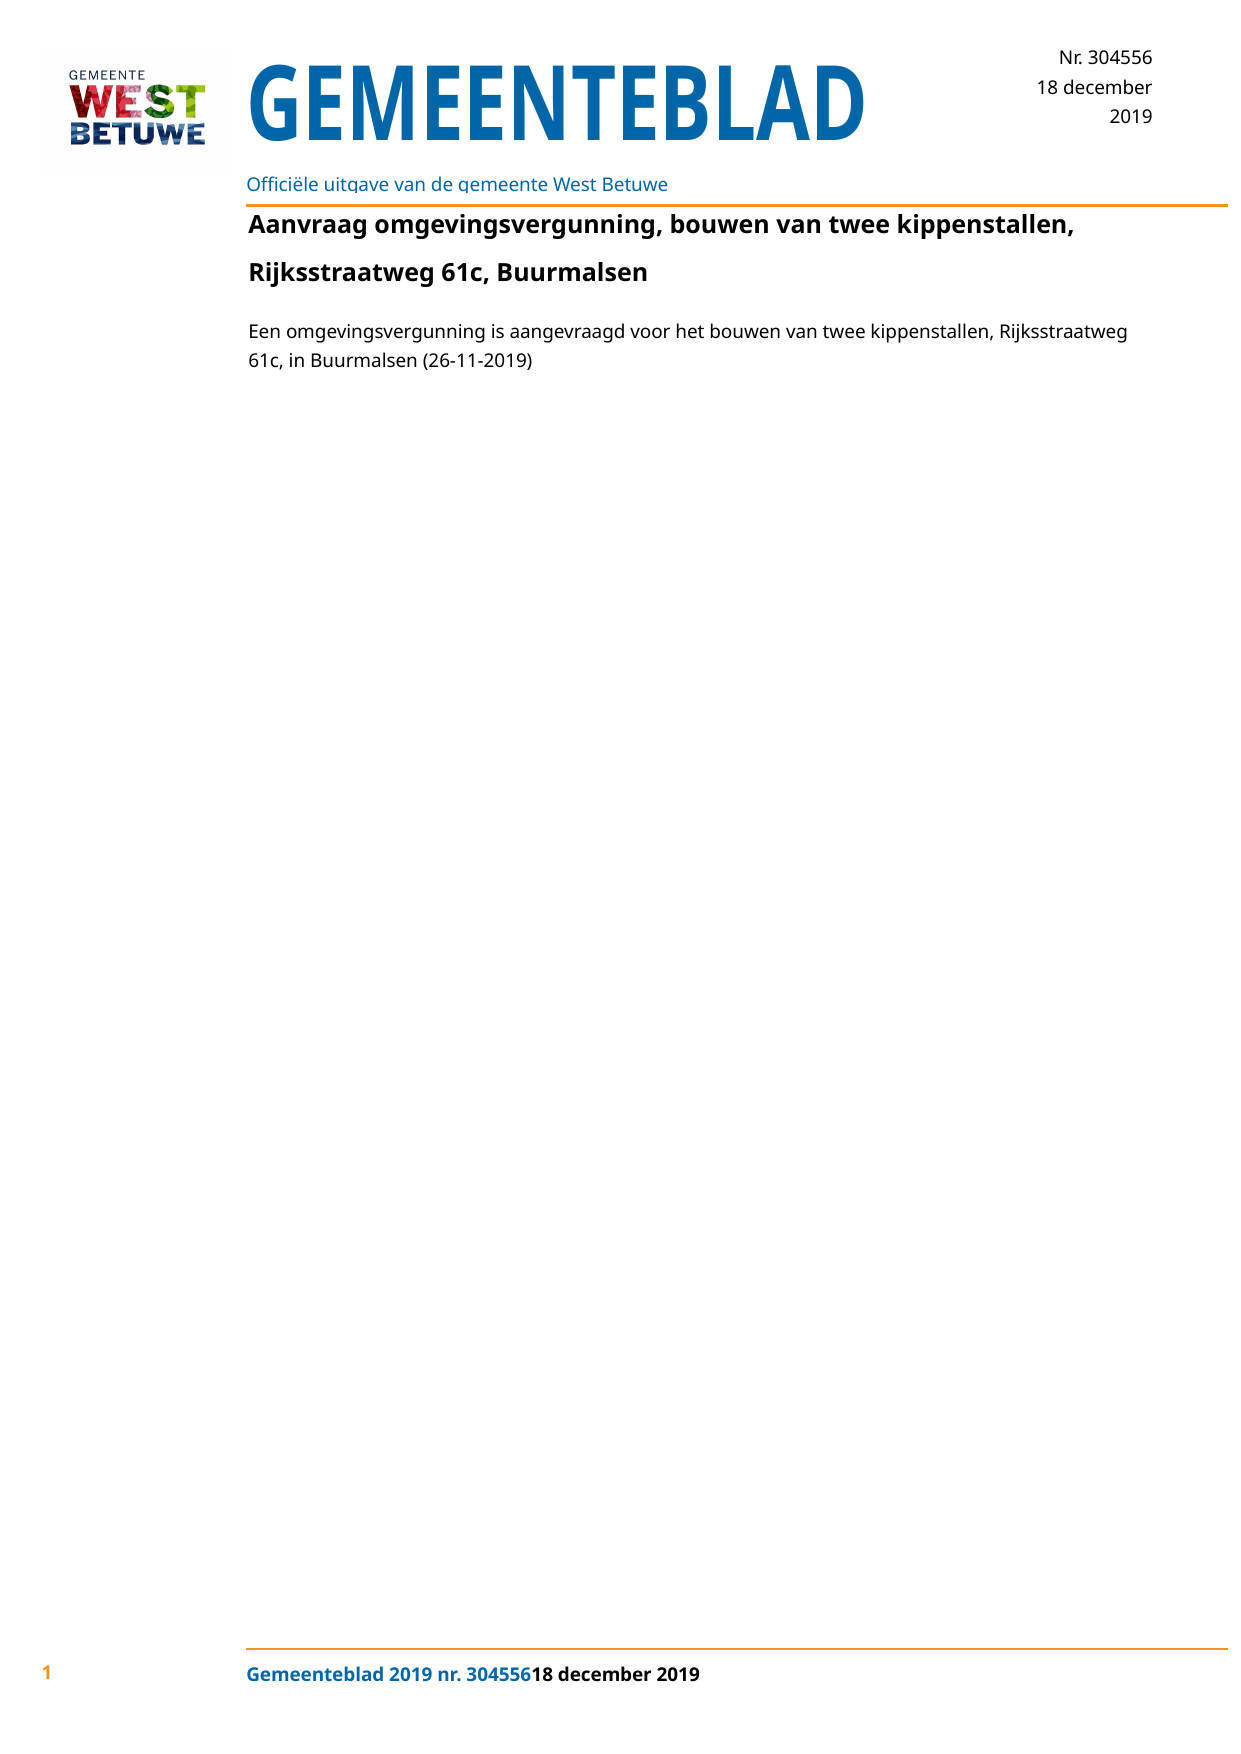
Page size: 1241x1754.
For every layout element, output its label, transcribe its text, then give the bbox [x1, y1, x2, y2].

picture [41, 47, 231, 172]
text Een omgevingsvergunning is aangevraagd voor het bouwen van twee kippenstallen, Rijksstraatweg 61c, in Buurmalsen (26-11-2019) [248, 318, 1152, 373]
text Aanvraag omgevingsvergunning, bouwen van twee kippenstallen, Rijksstraatweg 61c, Buurmalsen [248, 207, 1152, 288]
